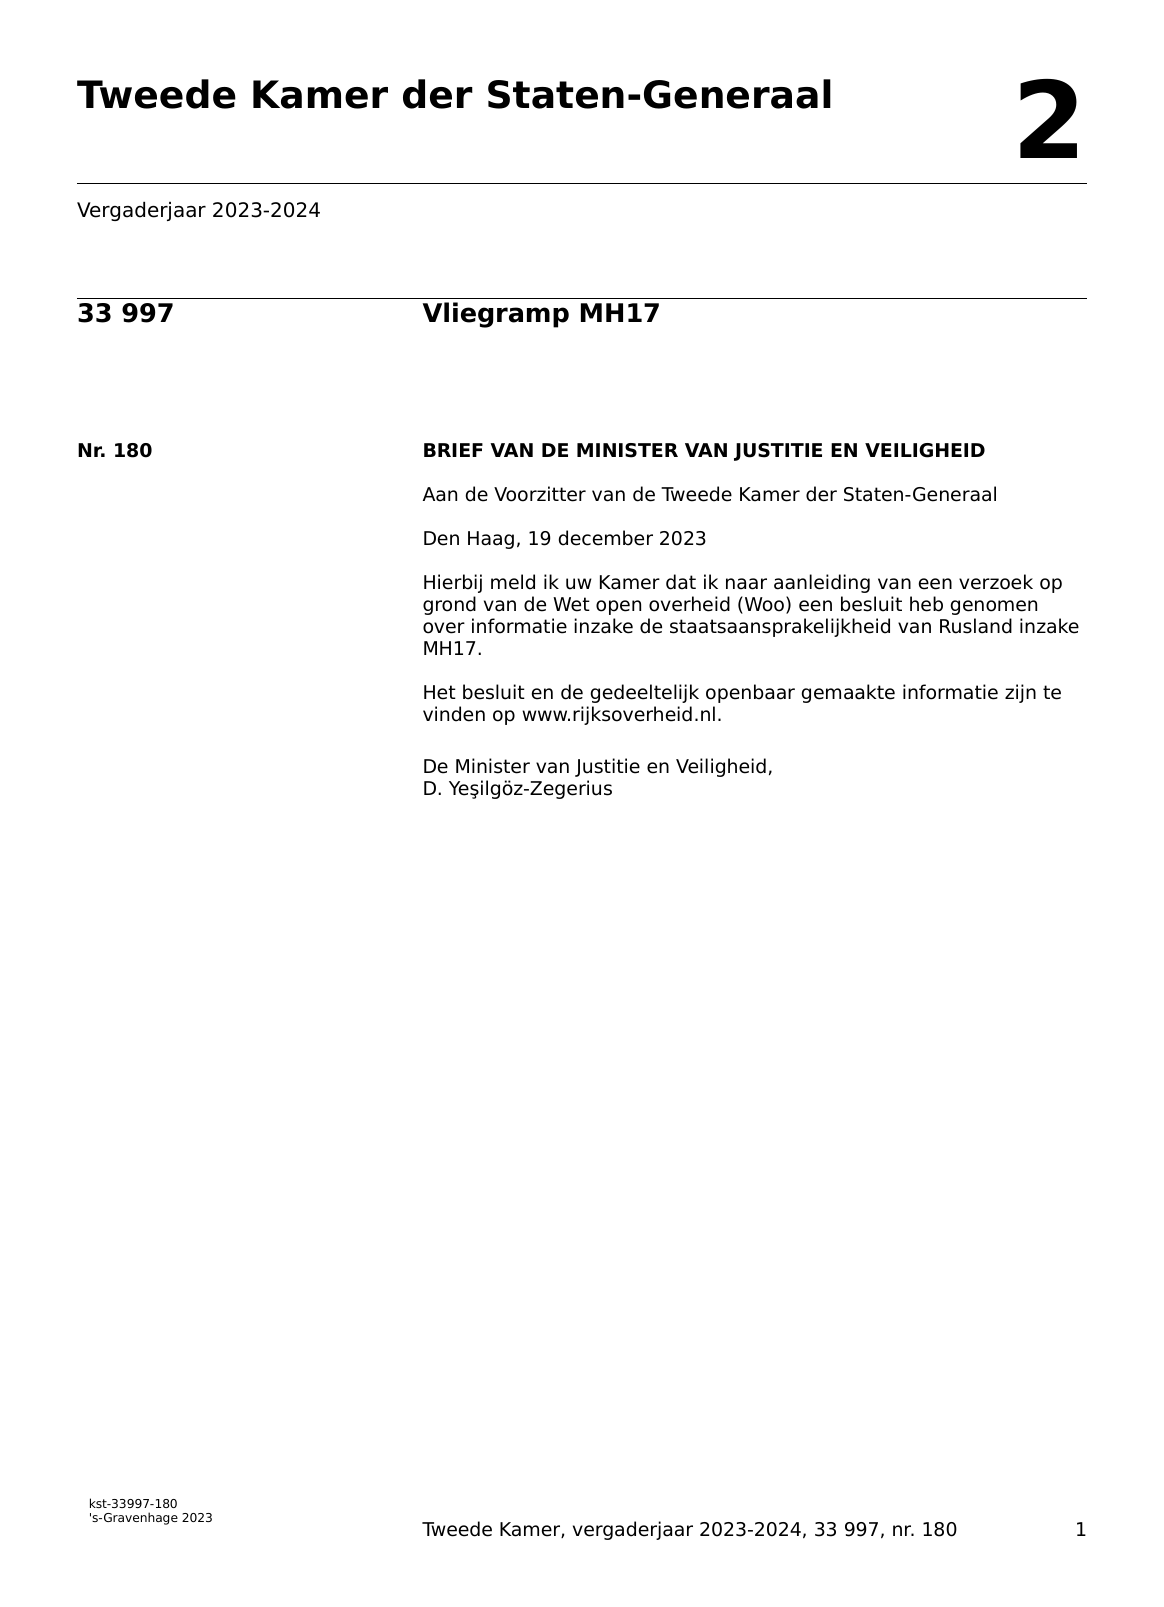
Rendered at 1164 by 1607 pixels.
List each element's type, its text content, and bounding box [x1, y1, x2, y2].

text Hierbij meld ik uw Kamer dat ik naar aanleiding van een verzoek op grond van de Wet open overheid (Woo) een besluit heb genomen over informatie inzake de staatsaansprakelijkheid van Rusland inzake MH17. [422, 572, 1087, 660]
text Het besluit en de gedeeltelijk openbaar gemaakte informatie zijn te vinden op www.rijksoverheid.nl. [422, 682, 1087, 726]
table_cell Vergaderjaar 2023-2024 [77, 184, 1087, 298]
subtitle 33 997 Vliegramp MH17 [77, 299, 1087, 329]
text Den Haag, 19 december 2023 [422, 528, 1087, 550]
text kst-33997-180 [88, 1497, 323, 1511]
text Aan de Voorzitter van de Tweede Kamer der Staten-Generaal [422, 484, 1087, 506]
subtitle Nr. 180 BRIEF VAN DE MINISTER VAN JUSTITIE EN VEILIGHEID [77, 440, 1087, 462]
text 's-Gravenhage 2023 [88, 1511, 323, 1525]
table_header 2 [886, 59, 1087, 183]
text De Minister van Justitie en Veiligheid, D. Yeşilgöz-Zegerius [422, 756, 1087, 800]
table_header Tweede Kamer der Staten-Generaal [77, 59, 886, 183]
